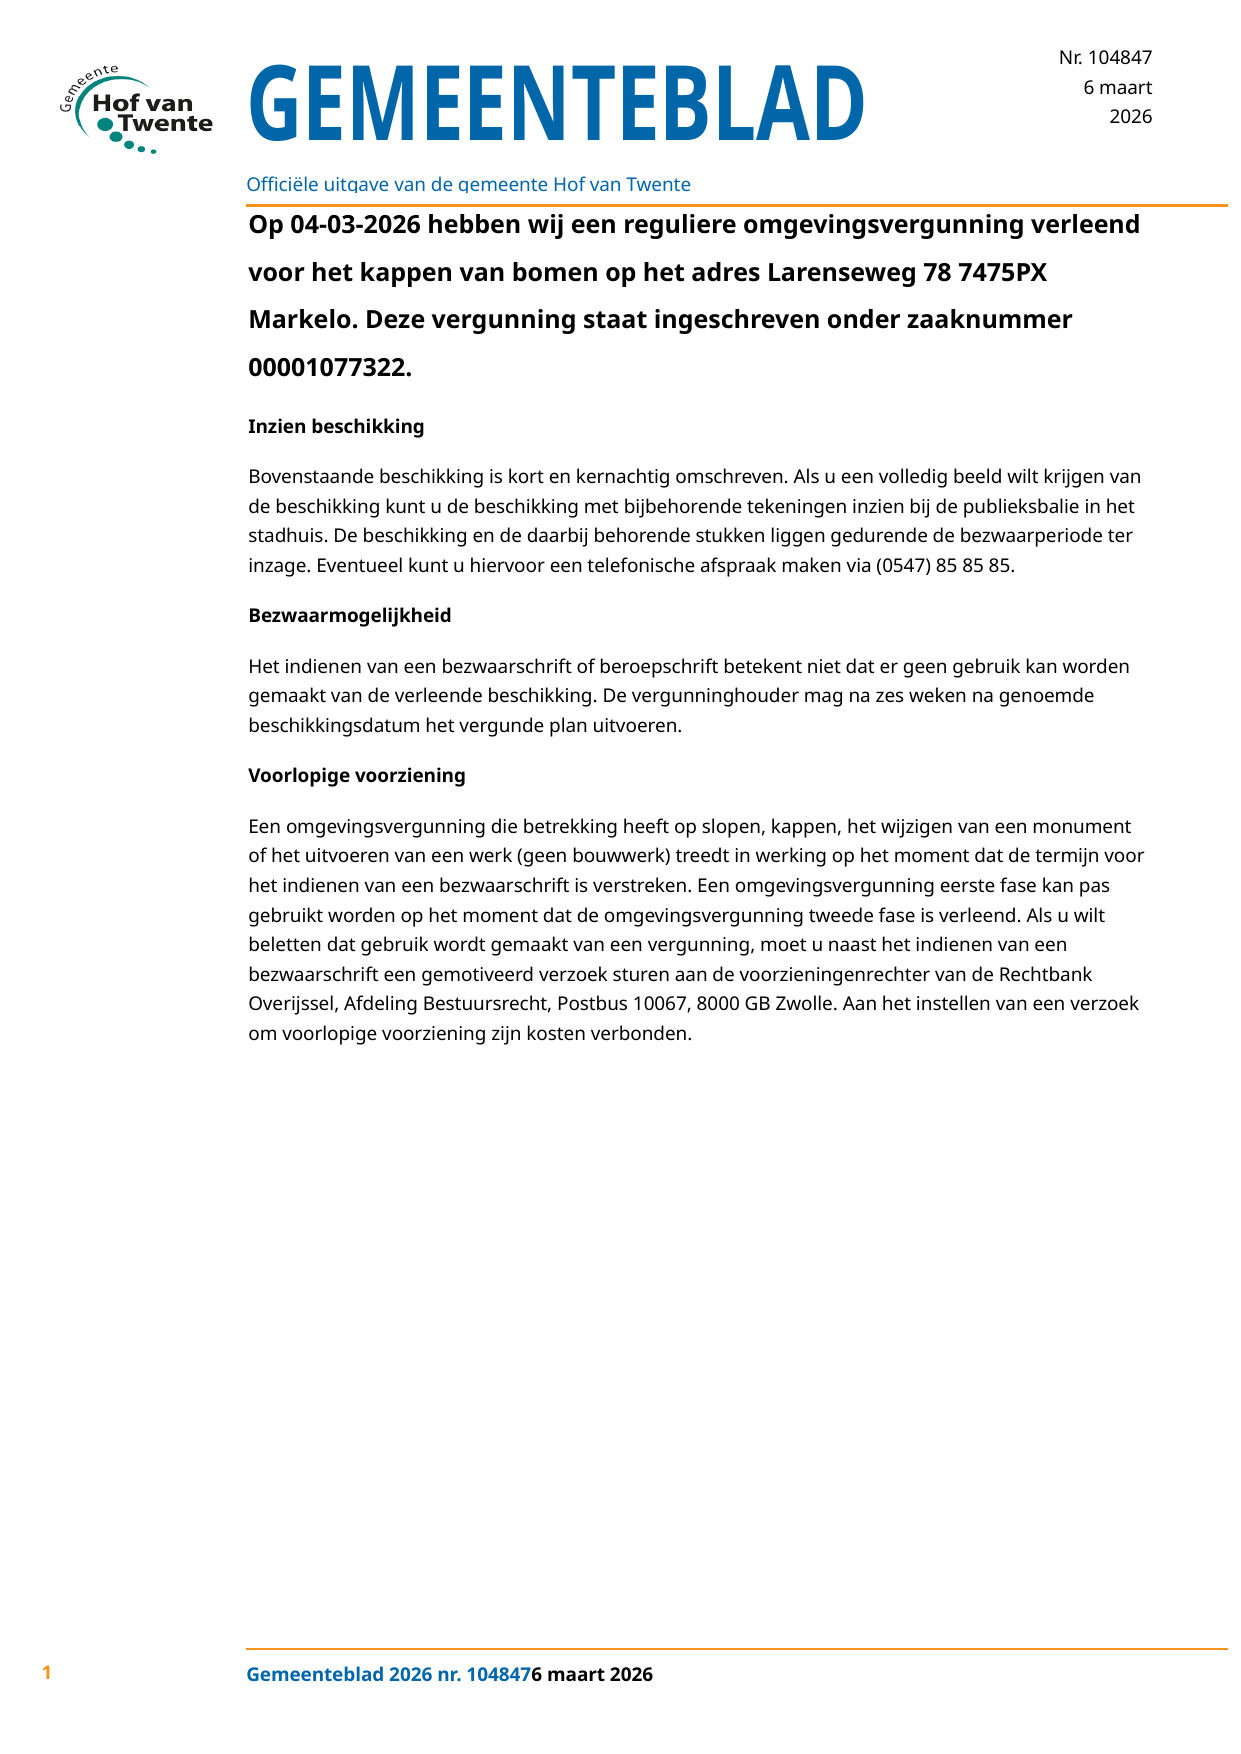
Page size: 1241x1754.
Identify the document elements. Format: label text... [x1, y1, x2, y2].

picture [41, 47, 231, 172]
text Een omgevingsvergunning die betrekking heeft op slopen, kappen, het wijzigen van een monument of het uitvoeren van een werk (geen bouwwerk) treedt in werking op het moment dat de termijn voor het indienen van een bezwaarschrift is verstreken. Een omgevingsvergunning eerste fase kan pas gebruikt worden op het moment dat de omgevingsvergunning tweede fase is verleend. Als u wilt beletten dat gebruik wordt gemaakt van een vergunning, moet u naast het indienen van een bezwaarschrift een gemotiveerd verzoek sturen aan de voorzieningenrechter van de Rechtbank Overijssel, Afdeling Bestuursrecht, Postbus 10067, 8000 GB Zwolle. Aan het instellen van een verzoek om voorlopige voorziening zijn kosten verbonden. [248, 813, 1152, 1046]
text Voorlopige voorziening [248, 763, 1152, 788]
text Het indienen van een bezwaarschrift of beroepschrift betekent niet dat er geen gebruik kan worden gemaakt van de verleende beschikking. De vergunninghouder mag na zes weken na genoemde beschikkingsdatum het vergunde plan uitvoeren. [248, 653, 1152, 738]
text Op 04-03-2026 hebben wij een reguliere omgevingsvergunning verleend voor het kappen van bomen op het adres Larenseweg 78 7475PX Markelo. Deze vergunning staat ingeschreven onder zaaknummer 00001077322. [248, 207, 1152, 384]
text Bovenstaande beschikking is kort en kernachtig omschreven. Als u een volledig beeld wilt krijgen van de beschikking kunt u de beschikking met bijbehorende tekeningen inzien bij de publieksbalie in het stadhuis. De beschikking en de daarbij behorende stukken liggen gedurende de bezwaarperiode ter inzage. Eventueel kunt u hiervoor een telefonische afspraak maken via (0547) 85 85 85. [248, 463, 1152, 578]
text Inzien beschikking [248, 413, 1152, 439]
text Bezwaarmogelijkheid [248, 603, 1152, 628]
